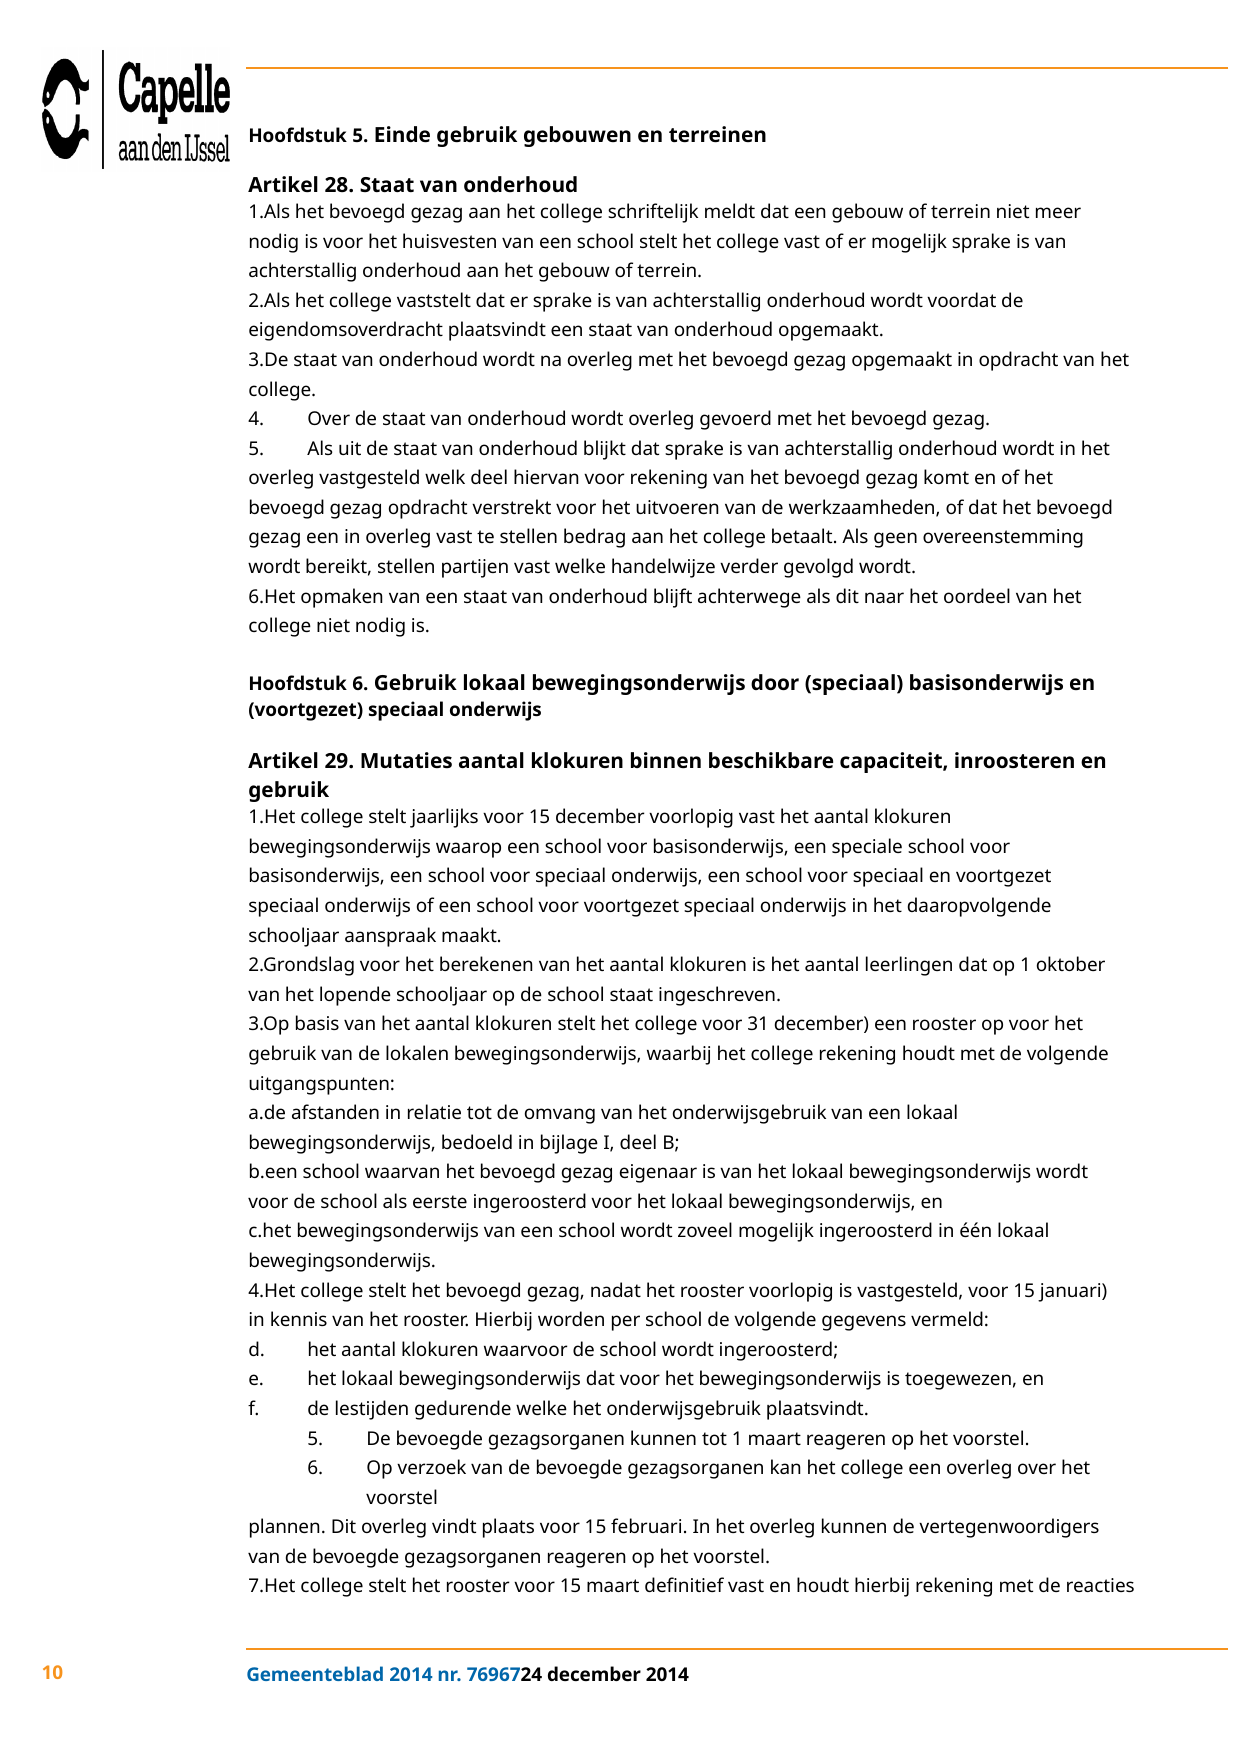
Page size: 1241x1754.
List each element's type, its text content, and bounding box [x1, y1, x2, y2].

text Artikel 28. Staat van onderhoud [248, 170, 1152, 198]
text 3.Op basis van het aantal klokuren stelt het college voor 31 december) een rooster op voor het [248, 1011, 1152, 1036]
text van het lopende schooljaar op de school staat ingeschreven. [248, 981, 1152, 1007]
text speciaal onderwijs of een school voor voortgezet speciaal onderwijs in het daaropvolgende [248, 892, 1152, 918]
text voor de school als eerste ingeroosterd voor het lokaal bewegingsonderwijs, en [248, 1188, 1152, 1214]
text 4.Het college stelt het bevoegd gezag, nadat het rooster voorlopig is vastgesteld, voor 15 januari) [248, 1277, 1152, 1302]
text wordt bereikt, stellen partijen vast welke handelwijze verder gevolgd wordt. [248, 553, 1152, 579]
list het lokaal bewegingsonderwijs dat voor het bewegingsonderwijs is toegewezen, en [248, 1366, 1152, 1391]
text nodig is voor het huisvesten van een school stelt het college vast of er mogelijk sprake is van [248, 228, 1152, 253]
text Artikel 29. Mutaties aantal klokuren binnen beschikbare capaciteit, inroosteren en gebruik [248, 747, 1152, 803]
text 2.Als het college vaststelt dat er sprake is van achterstallig onderhoud wordt voordat de [248, 287, 1152, 313]
text 7.Het college stelt het rooster voor 15 maart definitief vast en houdt hierbij rekening met de reacties [248, 1573, 1152, 1598]
text schooljaar aanspraak maakt. [248, 922, 1152, 947]
text 2.Grondslag voor het berekenen van het aantal klokuren is het aantal leerlingen dat op 1 oktober [248, 951, 1152, 977]
picture [41, 47, 231, 172]
list het aantal klokuren waarvoor de school wordt ingeroosterd; [248, 1336, 1152, 1362]
text plannen. Dit overleg vindt plaats voor 15 februari. In het overleg kunnen de vertegenwoordigers [248, 1513, 1152, 1539]
list Over de staat van onderhoud wordt overleg gevoerd met het bevoegd gezag. [248, 405, 1152, 431]
text 1.Als het bevoegd gezag aan het college schriftelijk meldt dat een gebouw of terrein niet meer [248, 198, 1152, 224]
text college. [248, 376, 1152, 401]
text uitgangspunten: [248, 1070, 1152, 1095]
text bewegingsonderwijs. [248, 1247, 1152, 1273]
text gezag een in overleg vast te stellen bedrag aan het college betaalt. Als geen overeenstemming [248, 524, 1152, 549]
text eigendomsoverdracht plaatsvindt een staat van onderhoud opgemaakt. [248, 317, 1152, 342]
text 1.Het college stelt jaarlijks voor 15 december voorlopig vast het aantal klokuren [248, 803, 1152, 829]
list de lestijden gedurende welke het onderwijsgebruik plaatsvindt. [248, 1395, 1152, 1421]
text c.het bewegingsonderwijs van een school wordt zoveel mogelijk ingeroosterd in één lokaal [248, 1218, 1152, 1243]
text a.de afstanden in relatie tot de omvang van het onderwijsgebruik van een lokaal [248, 1099, 1152, 1125]
text bewegingsonderwijs waarop een school voor basisonderwijs, een speciale school voor [248, 833, 1152, 859]
text bewegingsonderwijs, bedoeld in bijlage I, deel B; [248, 1129, 1152, 1154]
text gebruik van de lokalen bewegingsonderwijs, waarbij het college rekening houdt met de volgende [248, 1040, 1152, 1066]
text bevoegd gezag opdracht verstrekt voor het uitvoeren van de werkzaamheden, of dat het bevoegd [248, 494, 1152, 520]
text Hoofdstuk 5. Einde gebruik gebouwen en terreinen [248, 121, 1152, 149]
list Op verzoek van de bevoegde gezagsorganen kan het college een overleg over het voorstel [307, 1454, 1152, 1509]
text overleg vastgesteld welk deel hiervan voor rekening van het bevoegd gezag komt en of het [248, 464, 1152, 490]
text achterstallig onderhoud aan het gebouw of terrein. [248, 257, 1152, 283]
text basisonderwijs, een school voor speciaal onderwijs, een school voor speciaal en voortgezet [248, 863, 1152, 888]
text college niet nodig is. [248, 612, 1152, 638]
list Als uit de staat van onderhoud blijkt dat sprake is van achterstallig onderhoud wordt in het [248, 435, 1152, 461]
text in kennis van het rooster. Hierbij worden per school de volgende gegevens vermeld: [248, 1306, 1152, 1332]
text van de bevoegde gezagsorganen reageren op het voorstel. [248, 1543, 1152, 1569]
text (voortgezet) speciaal onderwijs [248, 696, 1152, 722]
text b.een school waarvan het bevoegd gezag eigenaar is van het lokaal bewegingsonderwijs wordt [248, 1158, 1152, 1184]
text 6.Het opmaken van een staat van onderhoud blijft achterwege als dit naar het oordeel van het [248, 583, 1152, 608]
text 3.De staat van onderhoud wordt na overleg met het bevoegd gezag opgemaakt in opdracht van het [248, 346, 1152, 372]
list De bevoegde gezagsorganen kunnen tot 1 maart reageren op het voorstel. [307, 1425, 1152, 1450]
text Hoofdstuk 6. Gebruik lokaal bewegingsonderwijs door (speciaal) basisonderwijs en [248, 668, 1152, 696]
